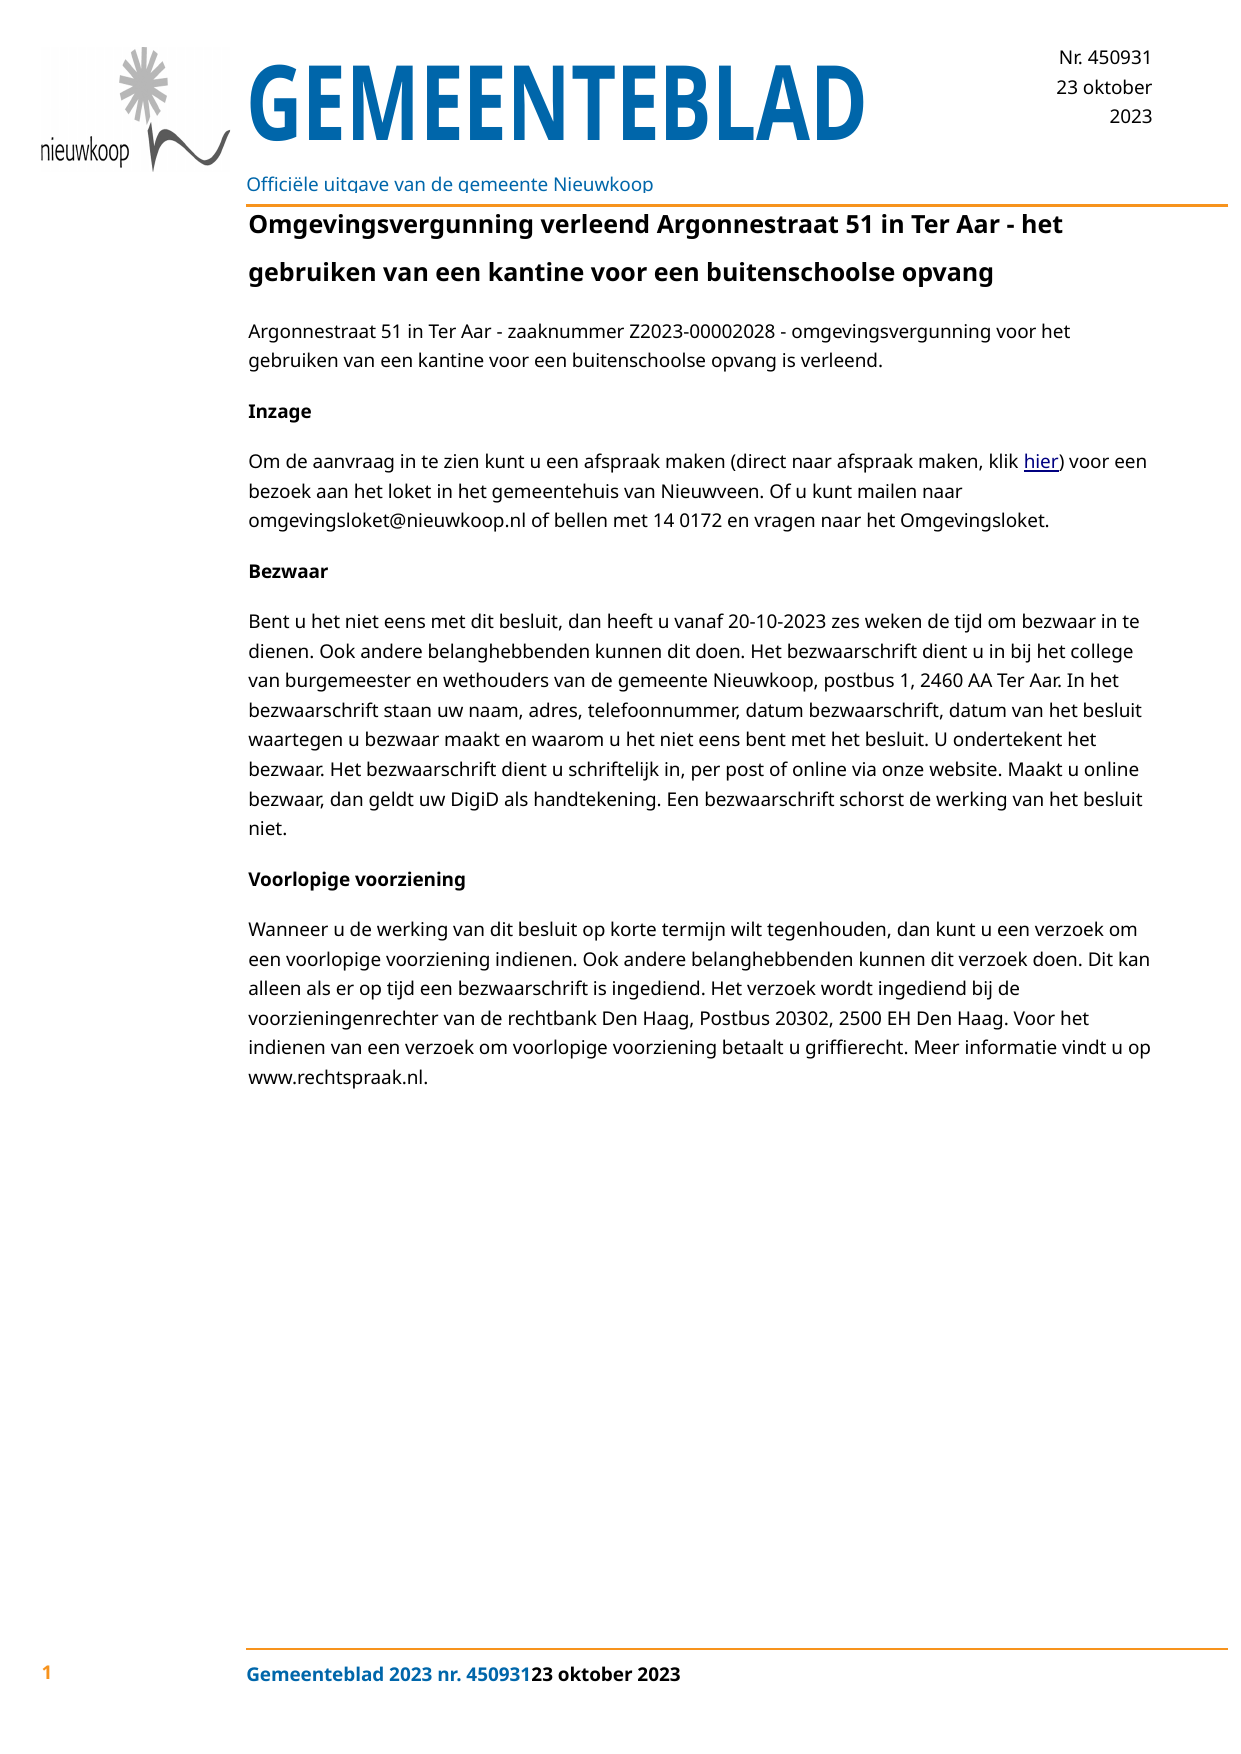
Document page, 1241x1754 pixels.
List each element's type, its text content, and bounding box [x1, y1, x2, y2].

text Bezwaar [248, 558, 1152, 584]
text Argonnestraat 51 in Ter Aar - zaaknummer Z2023-00002028 - omgevingsvergunning voor het gebruiken van een kantine voor een buitenschoolse opvang is verleend. [248, 318, 1152, 373]
picture [41, 47, 231, 172]
text Omgevingsvergunning verleend Argonnestraat 51 in Ter Aar - het gebruiken van een kantine voor een buitenschoolse opvang [248, 207, 1152, 288]
text Om de aanvraag in te zien kunt u een afspraak maken (direct naar afspraak maken, klik hier) voor een bezoek aan het loket in het gemeentehuis van Nieuwveen. Of u kunt mailen naar omgevingsloket@nieuwkoop.nl of bellen met 14 0172 en vragen naar het Omgevingsloket. [248, 448, 1152, 533]
text Inzage [248, 398, 1152, 424]
text Bent u het niet eens met dit besluit, dan heeft u vanaf 20-10-2023 zes weken de tijd om bezwaar in te dienen. Ook andere belanghebbenden kunnen dit doen. Het bezwaarschrift dient u in bij het college van burgemeester en wethouders van de gemeente Nieuwkoop, postbus 1, 2460 AA Ter Aar. In het bezwaarschrift staan uw naam, adres, telefoonnummer, datum bezwaarschrift, datum van het besluit waartegen u bezwaar maakt en waarom u het niet eens bent met het besluit. U ondertekent het bezwaar. Het bezwaarschrift dient u schriftelijk in, per post of online via onze website. Maakt u online bezwaar, dan geldt uw DigiD als handtekening. Een bezwaarschrift schorst de werking van het besluit niet. [248, 608, 1152, 841]
text Wanneer u de werking van dit besluit op korte termijn wilt tegenhouden, dan kunt u een verzoek om een voorlopige voorziening indienen. Ook andere belanghebbenden kunnen dit verzoek doen. Dit kan alleen als er op tijd een bezwaarschrift is ingediend. Het verzoek wordt ingediend bij de voorzieningenrechter van de rechtbank Den Haag, Postbus 20302, 2500 EH Den Haag. Voor het indienen van een verzoek om voorlopige voorziening betaalt u griffierecht. Meer informatie vindt u op www.rechtspraak.nl. [248, 916, 1152, 1090]
text Voorlopige voorziening [248, 866, 1152, 892]
